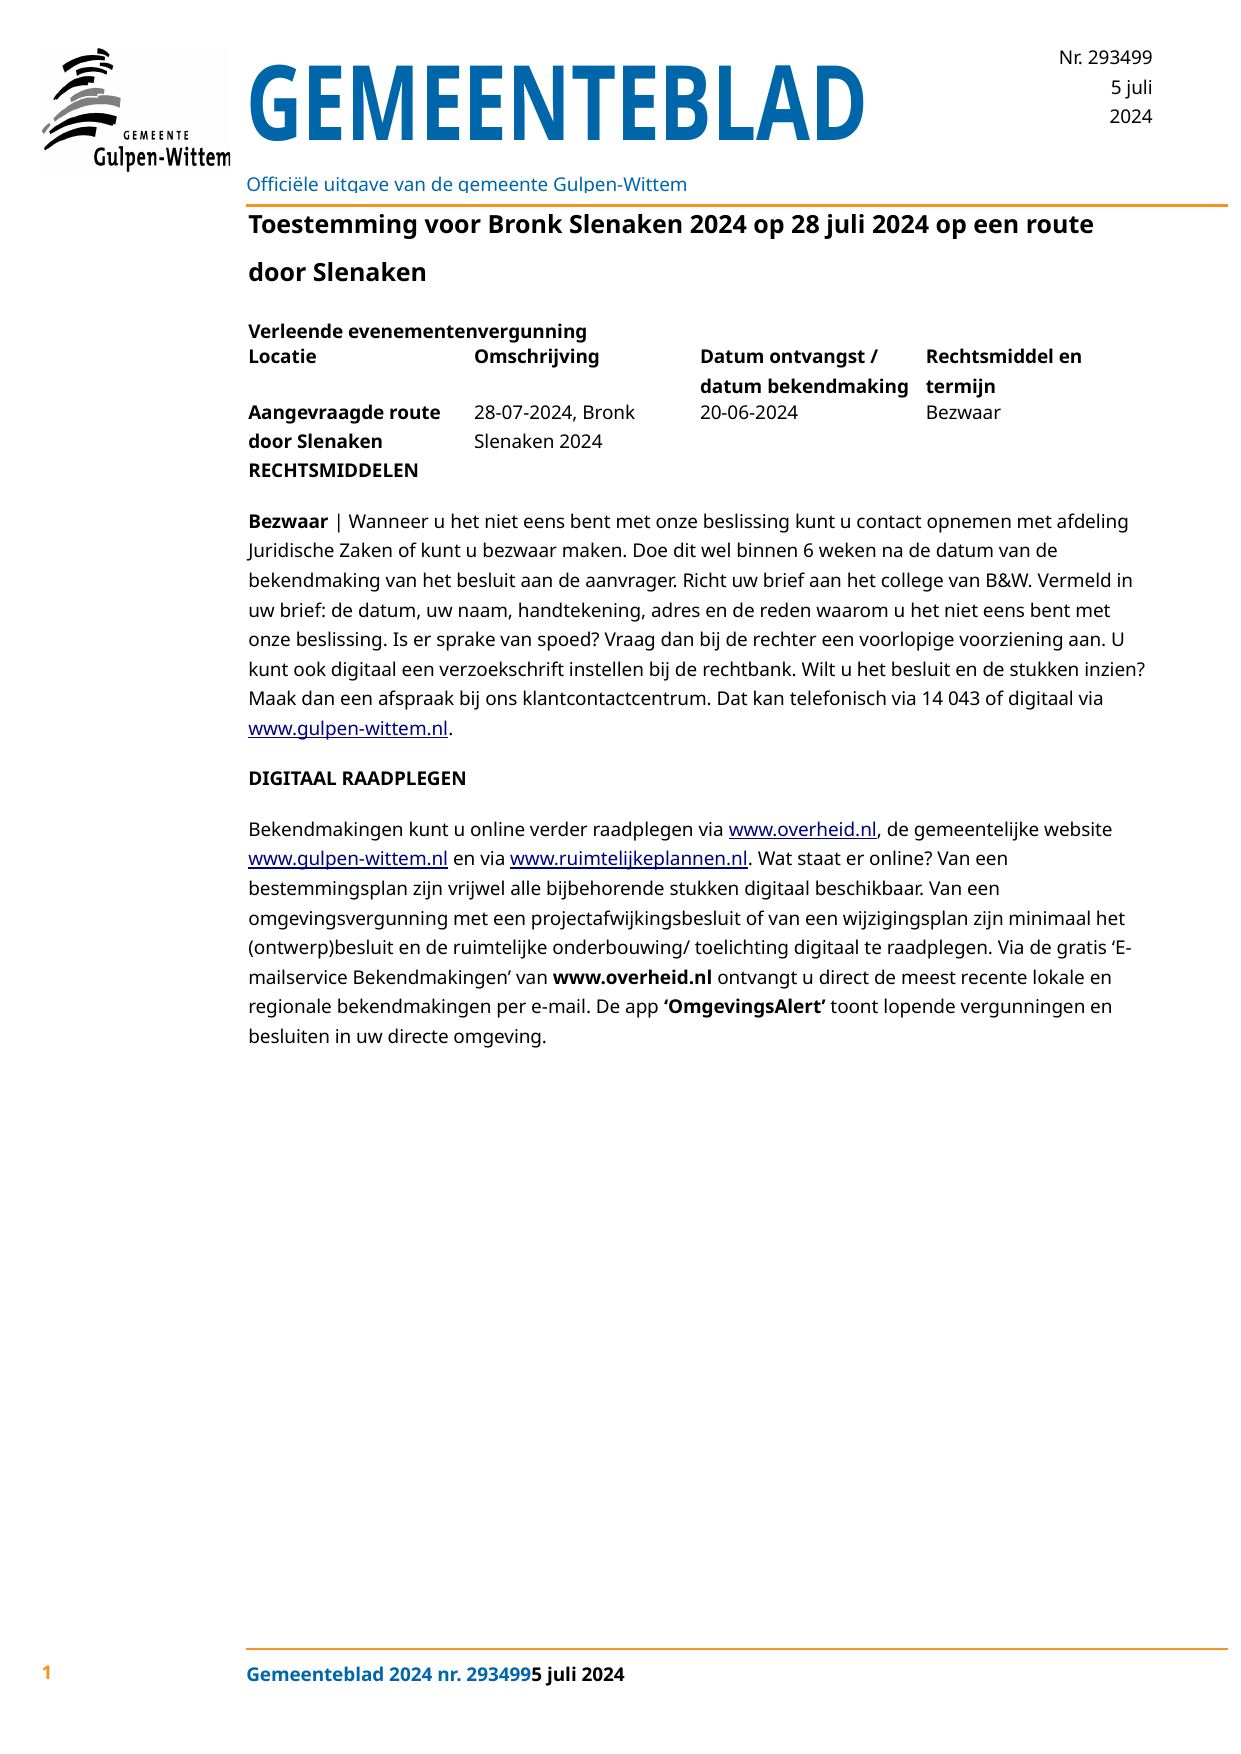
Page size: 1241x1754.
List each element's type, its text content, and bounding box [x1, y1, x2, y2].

text Toestemming voor Bronk Slenaken 2024 op 28 juli 2024 op een route door Slenaken [248, 207, 1152, 288]
text Bekendmakingen kunt u online verder raadplegen via www.overheid.nl, de gemeentelijke website www.gulpen-wittem.nl en via www.ruimtelijkeplannen.nl. Wat staat er online? Van een bestemmingsplan zijn vrijwel alle bijbehorende stukken digitaal beschikbaar. Van een omgevingsvergunning met een projectafwijkingsbesluit of van een wijzigingsplan zijn minimaal het (ontwerp)besluit en de ruimtelijke onderbouwing/ toelichting digitaal te raadplegen. Via de gratis ‘E-mailservice Bekendmakingen’ van www.overheid.nl ontvangt u direct de meest recente lokale en regionale bekendmakingen per e-mail. De app ‘OmgevingsAlert’ toont lopende vergunningen en besluiten in uw directe omgeving. [248, 816, 1152, 1049]
text RECHTSMIDDELEN [248, 458, 1152, 483]
table_cell Aangevraagde route door Slenaken [248, 399, 474, 454]
picture [41, 47, 231, 172]
table_cell Locatie [248, 344, 474, 399]
table_cell 28-07-2024, Bronk Slenaken 2024 [474, 399, 700, 454]
table_header Verleende evenementenvergunning [248, 318, 1152, 344]
table_cell Bezwaar [926, 399, 1152, 454]
table_cell 20-06-2024 [700, 399, 926, 454]
text DIGITAAL RAADPLEGEN [248, 766, 1152, 791]
text Bezwaar | Wanneer u het niet eens bent met onze beslissing kunt u contact opnemen met afdeling Juridische Zaken of kunt u bezwaar maken. Doe dit wel binnen 6 weken na de datum van de bekendmaking van het besluit aan de aanvrager. Richt uw brief aan het college van B&W. Vermeld in uw brief: de datum, uw naam, handtekening, adres en de reden waarom u het niet eens bent met onze beslissing. Is er sprake van spoed? Vraag dan bij de rechter een voorlopige voorziening aan. U kunt ook digitaal een verzoekschrift instellen bij de rechtbank. Wilt u het besluit en de stukken inzien? Maak dan een afspraak bij ons klantcontactcentrum. Dat kan telefonisch via 14 043 of digitaal via www.gulpen-wittem.nl. [248, 508, 1152, 741]
table_cell Omschrijving [474, 344, 700, 399]
table_cell Rechtsmiddel en termijn [926, 344, 1152, 399]
table_cell Datum ontvangst / datum bekendmaking [700, 344, 926, 399]
